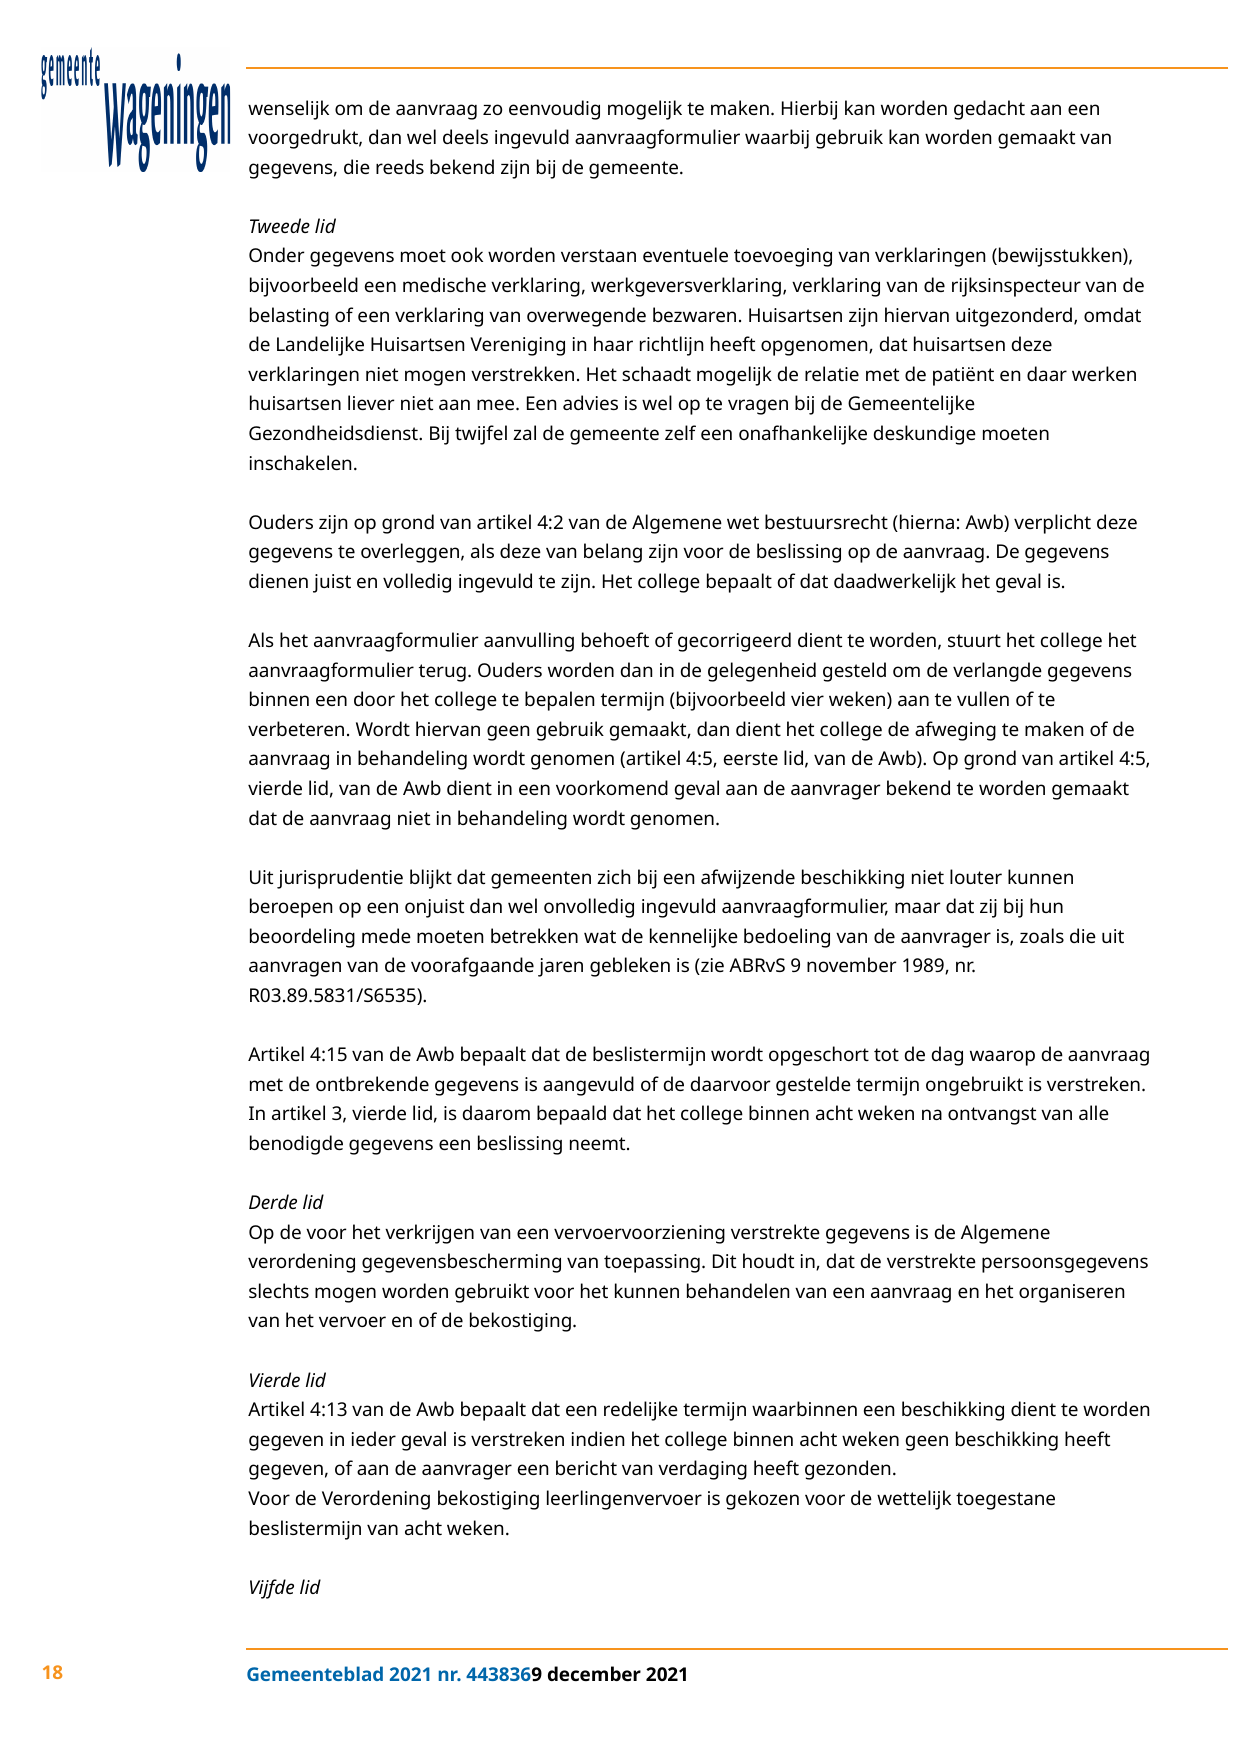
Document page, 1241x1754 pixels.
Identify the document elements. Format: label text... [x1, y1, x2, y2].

text Vierde lid [248, 1367, 1152, 1393]
text Vijfde lid [248, 1574, 1152, 1600]
text Artikel 4:13 van de Awb bepaalt dat een redelijke termijn waarbinnen een beschikking dient te worden gegeven in ieder geval is verstreken indien het college binnen acht weken geen beschikking heeft gegeven, of aan de aanvrager een bericht van verdaging heeft gezonden. [248, 1396, 1152, 1481]
text Ouders zijn op grond van artikel 4:2 van de Algemene wet bestuursrecht (hierna: Awb) verplicht deze gegevens te overleggen, als deze van belang zijn voor de beslissing op de aanvraag. De gegevens dienen juist en volledig ingevuld te zijn. Het college bepaalt of dat daadwerkelijk het geval is. [248, 509, 1152, 594]
text Als het aanvraagformulier aanvulling behoeft of gecorrigeerd dient te worden, stuurt het college het aanvraagformulier terug. Ouders worden dan in de gelegenheid gesteld om de verlangde gegevens binnen een door het college te bepalen termijn (bijvoorbeeld vier weken) aan te vullen of te verbeteren. Wordt hiervan geen gebruik gemaakt, dan dient het college de afweging te maken of de aanvraag in behandeling wordt genomen (artikel 4:5, eerste lid, van de Awb). Op grond van artikel 4:5, vierde lid, van de Awb dient in een voorkomend geval aan de aanvrager bekend te worden gemaakt dat de aanvraag niet in behandeling wordt genomen. [248, 627, 1152, 831]
text wenselijk om de aanvraag zo eenvoudig mogelijk te maken. Hierbij kan worden gedacht aan een voorgedrukt, dan wel deels ingevuld aanvraagformulier waarbij gebruik kan worden gemaakt van gegevens, die reeds bekend zijn bij de gemeente. [248, 95, 1152, 180]
picture [41, 47, 231, 172]
text Tweede lid [248, 213, 1152, 239]
text Artikel 4:15 van de Awb bepaalt dat de beslistermijn wordt opgeschort tot de dag waarop de aanvraag met de ontbrekende gegevens is aangevuld of de daarvoor gestelde termijn ongebruikt is verstreken. In artikel 3, vierde lid, is daarom bepaald dat het college binnen acht weken na ontvangst van alle benodigde gegevens een beslissing neemt. [248, 1041, 1152, 1156]
text Op de voor het verkrijgen van een vervoervoorziening verstrekte gegevens is de Algemene verordening gegevensbescherming van toepassing. Dit houdt in, dat de verstrekte persoonsgegevens slechts mogen worden gebruikt voor het kunnen behandelen van een aanvraag en het organiseren van het vervoer en of de bekostiging. [248, 1219, 1152, 1333]
text Uit jurisprudentie blijkt dat gemeenten zich bij een afwijzende beschikking niet louter kunnen beroepen op een onjuist dan wel onvolledig ingevuld aanvraagformulier, maar dat zij bij hun beoordeling mede moeten betrekken wat de kennelijke bedoeling van de aanvrager is, zoals die uit aanvragen van de voorafgaande jaren gebleken is (zie ABRvS 9 november 1989, nr. R03.89.5831/S6535). [248, 864, 1152, 1008]
text Derde lid [248, 1189, 1152, 1215]
text Onder gegevens moet ook worden verstaan eventuele toevoeging van verklaringen (bewijsstukken), bijvoorbeeld een medische verklaring, werkgeversverklaring, verklaring van de rijksinspecteur van de belasting of een verklaring van overwegende bezwaren. Huisartsen zijn hiervan uitgezonderd, omdat de Landelijke Huisartsen Vereniging in haar richtlijn heeft opgenomen, dat huisartsen deze verklaringen niet mogen verstrekken. Het schaadt mogelijk de relatie met de patiënt en daar werken huisartsen liever niet aan mee. Een advies is wel op te vragen bij de Gemeentelijke Gezondheidsdienst. Bij twijfel zal de gemeente zelf een onafhankelijke deskundige moeten inschakelen. [248, 243, 1152, 476]
text Voor de Verordening bekostiging leerlingenvervoer is gekozen voor de wettelijk toegestane beslistermijn van acht weken. [248, 1485, 1152, 1541]
